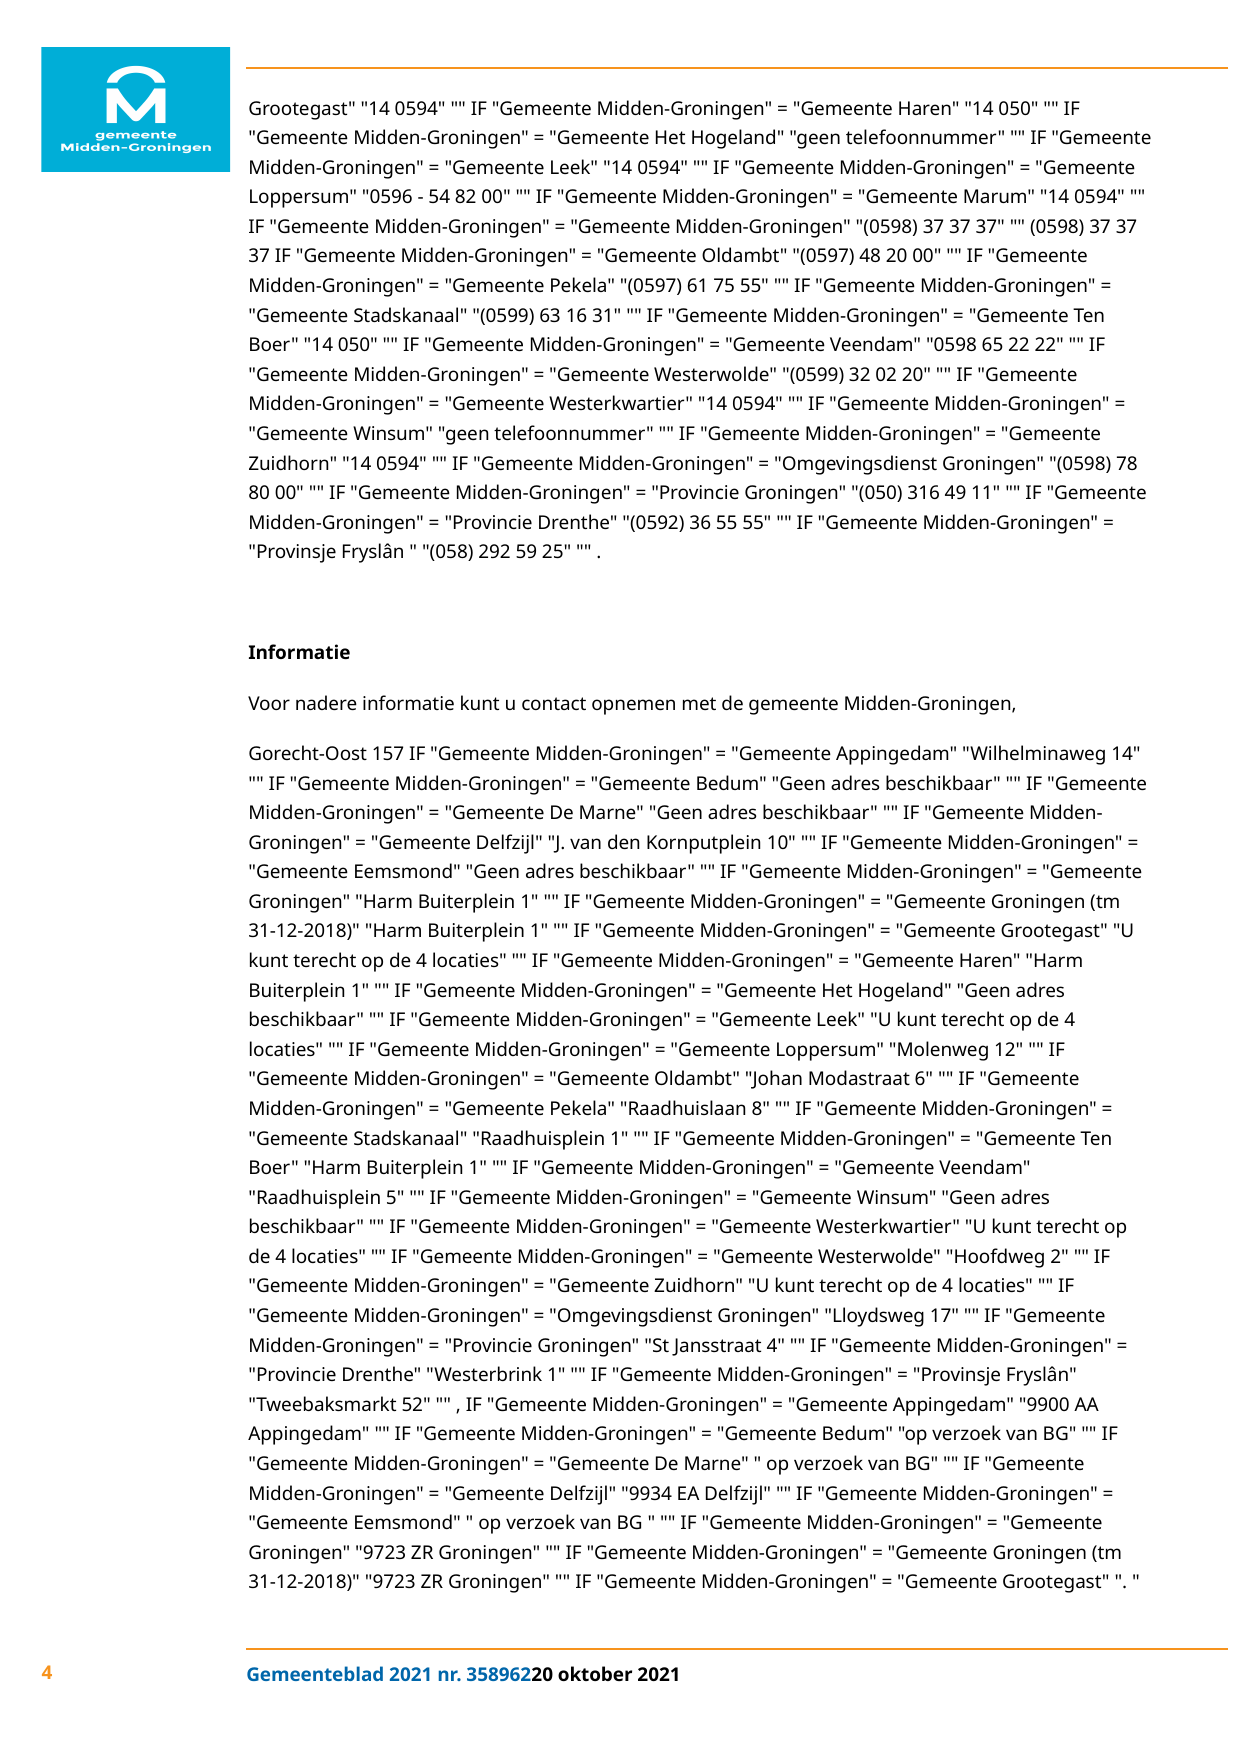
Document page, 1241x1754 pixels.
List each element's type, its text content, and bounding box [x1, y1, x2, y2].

text Gorecht-Oost 157 IF "Gemeente Midden-Groningen" = "Gemeente Appingedam" "Wilhelminaweg 14" "" IF "Gemeente Midden-Groningen" = "Gemeente Bedum" "Geen adres beschikbaar" "" IF "Gemeente Midden-Groningen" = "Gemeente De Marne" "Geen adres beschikbaar" "" IF "Gemeente Midden-Groningen" = "Gemeente Delfzijl" "J. van den Kornputplein 10" "" IF "Gemeente Midden-Groningen" = "Gemeente Eemsmond" "Geen adres beschikbaar" "" IF "Gemeente Midden-Groningen" = "Gemeente Groningen" "Harm Buiterplein 1" "" IF "Gemeente Midden-Groningen" = "Gemeente Groningen (tm 31-12-2018)" "Harm Buiterplein 1" "" IF "Gemeente Midden-Groningen" = "Gemeente Grootegast" "U kunt terecht op de 4 locaties" "" IF "Gemeente Midden-Groningen" = "Gemeente Haren" "Harm Buiterplein 1" "" IF "Gemeente Midden-Groningen" = "Gemeente Het Hogeland" "Geen adres beschikbaar" "" IF "Gemeente Midden-Groningen" = "Gemeente Leek" "U kunt terecht op de 4 locaties" "" IF "Gemeente Midden-Groningen" = "Gemeente Loppersum" "Molenweg 12" "" IF "Gemeente Midden-Groningen" = "Gemeente Oldambt" "Johan Modastraat 6" "" IF "Gemeente Midden-Groningen" = "Gemeente Pekela" "Raadhuislaan 8" "" IF "Gemeente Midden-Groningen" = "Gemeente Stadskanaal" "Raadhuisplein 1" "" IF "Gemeente Midden-Groningen" = "Gemeente Ten Boer" "Harm Buiterplein 1" "" IF "Gemeente Midden-Groningen" = "Gemeente Veendam" "Raadhuisplein 5" "" IF "Gemeente Midden-Groningen" = "Gemeente Winsum" "Geen adres beschikbaar" "" IF "Gemeente Midden-Groningen" = "Gemeente Westerkwartier" "U kunt terecht op de 4 locaties" "" IF "Gemeente Midden-Groningen" = "Gemeente Westerwolde" "Hoofdweg 2" "" IF "Gemeente Midden-Groningen" = "Gemeente Zuidhorn" "U kunt terecht op de 4 locaties" "" IF "Gemeente Midden-Groningen" = "Omgevingsdienst Groningen" "Lloydsweg 17" "" IF "Gemeente Midden-Groningen" = "Provincie Groningen" "St Jansstraat 4" "" IF "Gemeente Midden-Groningen" = "Provincie Drenthe" "Westerbrink 1" "" IF "Gemeente Midden-Groningen" = "Provinsje Fryslân" "Tweebaksmarkt 52" "" , IF "Gemeente Midden-Groningen" = "Gemeente Appingedam" "9900 AA Appingedam" "" IF "Gemeente Midden-Groningen" = "Gemeente Bedum" "op verzoek van BG" "" IF "Gemeente Midden-Groningen" = "Gemeente De Marne" " op verzoek van BG" "" IF "Gemeente Midden-Groningen" = "Gemeente Delfzijl" "9934 EA Delfzijl" "" IF "Gemeente Midden-Groningen" = "Gemeente Eemsmond" " op verzoek van BG " "" IF "Gemeente Midden-Groningen" = "Gemeente Groningen" "9723 ZR Groningen" "" IF "Gemeente Midden-Groningen" = "Gemeente Groningen (tm 31-12-2018)" "9723 ZR Groningen" "" IF "Gemeente Midden-Groningen" = "Gemeente Grootegast" ". " [248, 740, 1152, 1594]
picture [108, 66, 164, 82]
text Grootegast" "14 0594" "" IF "Gemeente Midden-Groningen" = "Gemeente Haren" "14 050" "" IF "Gemeente Midden-Groningen" = "Gemeente Het Hogeland" "geen telefoonnummer" "" IF "Gemeente Midden-Groningen" = "Gemeente Leek" "14 0594" "" IF "Gemeente Midden-Groningen" = "Gemeente Loppersum" "0596 - 54 82 00" "" IF "Gemeente Midden-Groningen" = "Gemeente Marum" "14 0594" "" IF "Gemeente Midden-Groningen" = "Gemeente Midden-Groningen" "(0598) 37 37 37" "" (0598) 37 37 37 IF "Gemeente Midden-Groningen" = "Gemeente Oldambt" "(0597) 48 20 00" "" IF "Gemeente Midden-Groningen" = "Gemeente Pekela" "(0597) 61 75 55" "" IF "Gemeente Midden-Groningen" = "Gemeente Stadskanaal" "(0599) 63 16 31" "" IF "Gemeente Midden-Groningen" = "Gemeente Ten Boer" "14 050" "" IF "Gemeente Midden-Groningen" = "Gemeente Veendam" "0598 65 22 22" "" IF "Gemeente Midden-Groningen" = "Gemeente Westerwolde" "(0599) 32 02 20" "" IF "Gemeente Midden-Groningen" = "Gemeente Westerkwartier" "14 0594" "" IF "Gemeente Midden-Groningen" = "Gemeente Winsum" "geen telefoonnummer" "" IF "Gemeente Midden-Groningen" = "Gemeente Zuidhorn" "14 0594" "" IF "Gemeente Midden-Groningen" = "Omgevingsdienst Groningen" "(0598) 78 80 00" "" IF "Gemeente Midden-Groningen" = "Provincie Groningen" "(050) 316 49 11" "" IF "Gemeente Midden-Groningen" = "Provincie Drenthe" "(0592) 36 55 55" "" IF "Gemeente Midden-Groningen" = "Provinsje Fryslân " "(058) 292 59 25" "" . [248, 95, 1152, 564]
text Voor nadere informatie kunt u contact opnemen met de gemeente Midden-Groningen, [248, 690, 1152, 716]
text Informatie [248, 639, 1152, 665]
picture [184, 146, 190, 153]
picture [107, 89, 165, 122]
